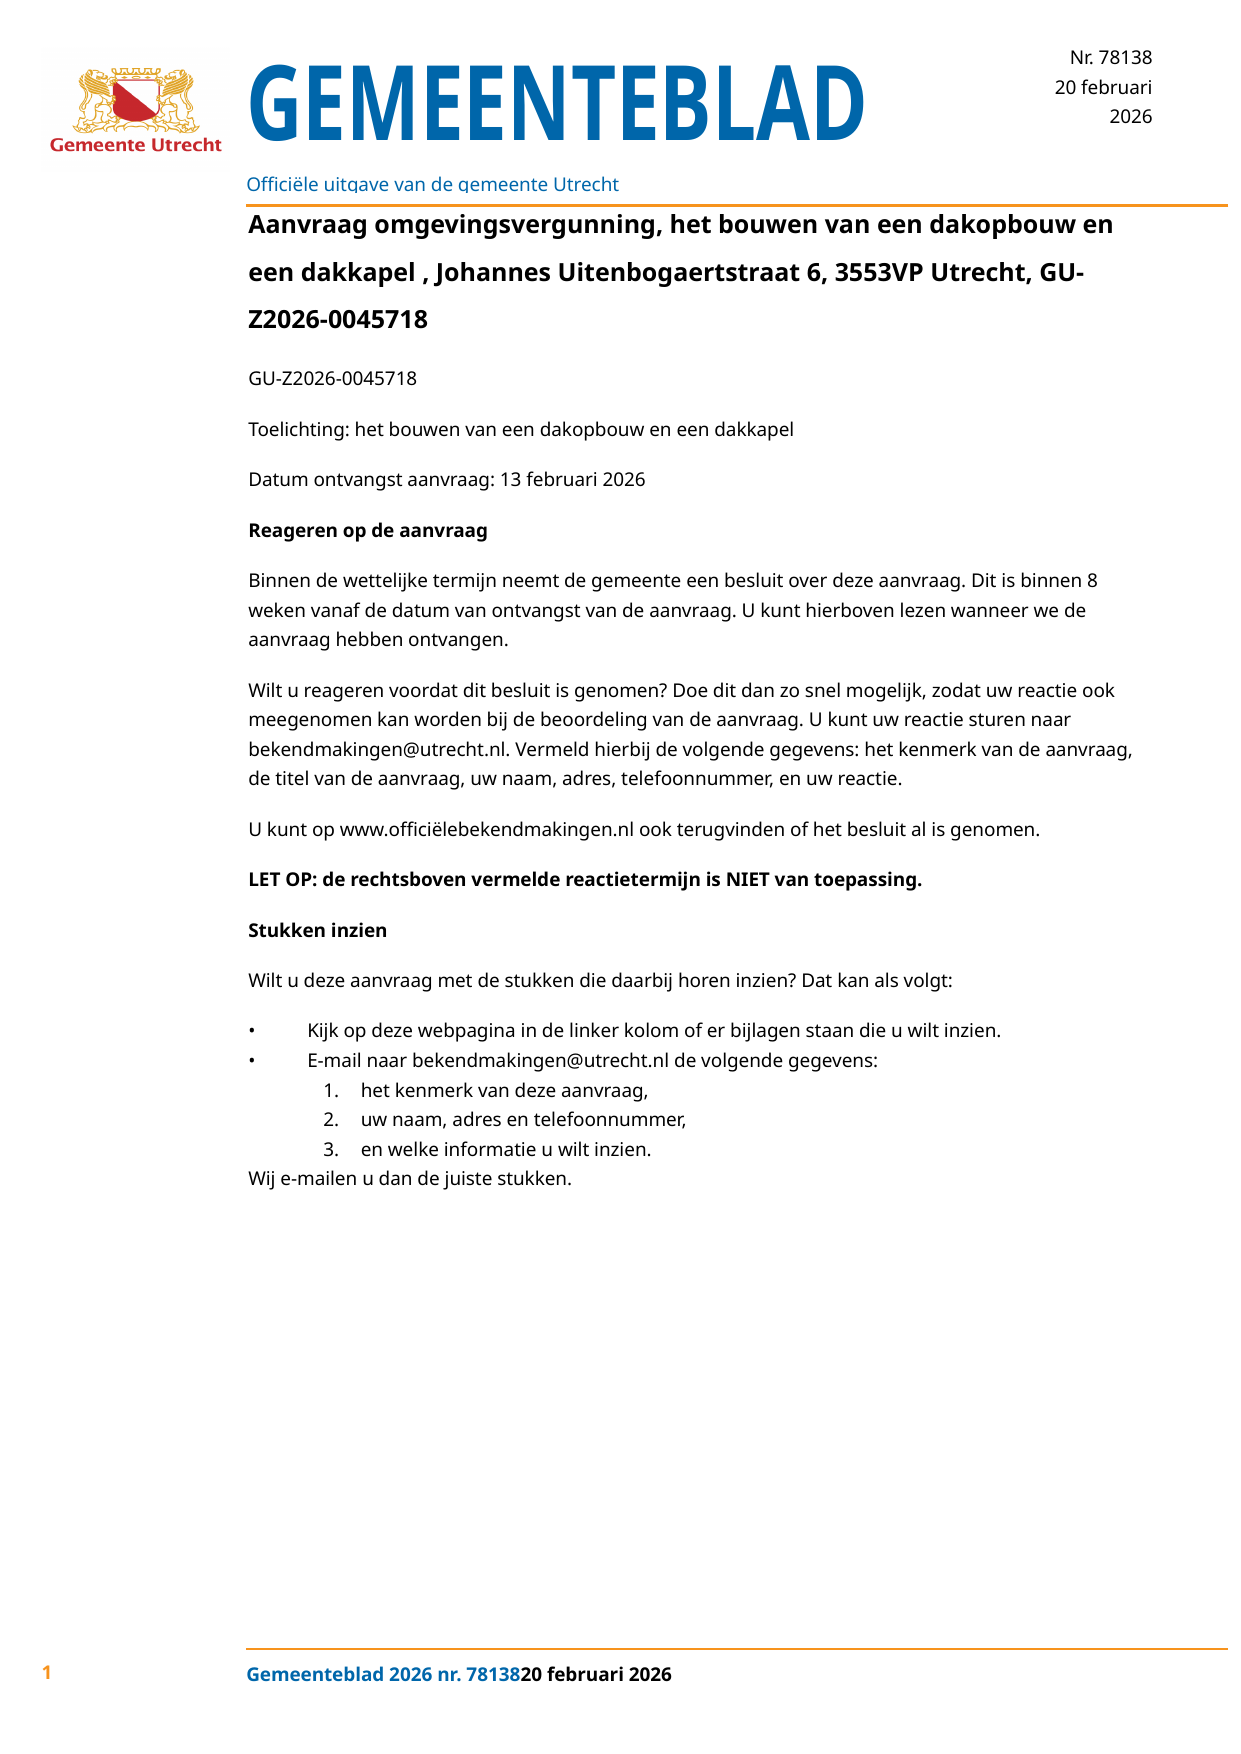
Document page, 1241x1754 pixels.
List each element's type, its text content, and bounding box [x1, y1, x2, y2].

text Aanvraag omgevingsvergunning, het bouwen van een dakopbouw en een dakkapel , Johannes Uitenbogaertstraat 6, 3553VP Utrecht, GU-Z2026-0045718 [248, 207, 1152, 336]
text Wilt u deze aanvraag met de stukken die daarbij horen inzien? Dat kan als volgt: [248, 967, 1152, 993]
picture [41, 47, 231, 172]
text Stukken inzien [248, 917, 1152, 942]
list het kenmerk van deze aanvraag, [323, 1077, 1152, 1102]
text LET OP: de rechtsboven vermelde reactietermijn is NIET van toepassing. [248, 866, 1152, 892]
text Binnen de wettelijke termijn neemt de gemeente een besluit over deze aanvraag. Dit is binnen 8 weken vanaf de datum van ontvangst van de aanvraag. U kunt hierboven lezen wanneer we de aanvraag hebben ontvangen. [248, 567, 1152, 652]
list E-mail naar bekendmakingen@utrecht.nl de volgende gegevens: [248, 1047, 1152, 1073]
list uw naam, adres en telefoonnummer, [323, 1106, 1152, 1132]
text U kunt op www.officiëlebekendmakingen.nl ook terugvinden of het besluit al is genomen. [248, 816, 1152, 842]
text Datum ontvangst aanvraag: 13 februari 2026 [248, 466, 1152, 492]
list Kijk op deze webpagina in de linker kolom of er bijlagen staan die u wilt inzien. [248, 1018, 1152, 1043]
text Wij e-mailen u dan de juiste stukken. [248, 1166, 1152, 1191]
text Toelichting: het bouwen van een dakopbouw en een dakkapel [248, 416, 1152, 442]
text Reageren op de aanvraag [248, 517, 1152, 542]
text GU-Z2026-0045718 [248, 366, 1152, 391]
text Wilt u reageren voordat dit besluit is genomen? Doe dit dan zo snel mogelijk, zodat uw reactie ook meegenomen kan worden bij de beoordeling van de aanvraag. U kunt uw reactie sturen naar bekendmakingen@utrecht.nl. Vermeld hierbij de volgende gegevens: het kenmerk van de aanvraag, de titel van de aanvraag, uw naam, adres, telefoonnummer, en uw reactie. [248, 677, 1152, 791]
list en welke informatie u wilt inzien. [323, 1136, 1152, 1162]
